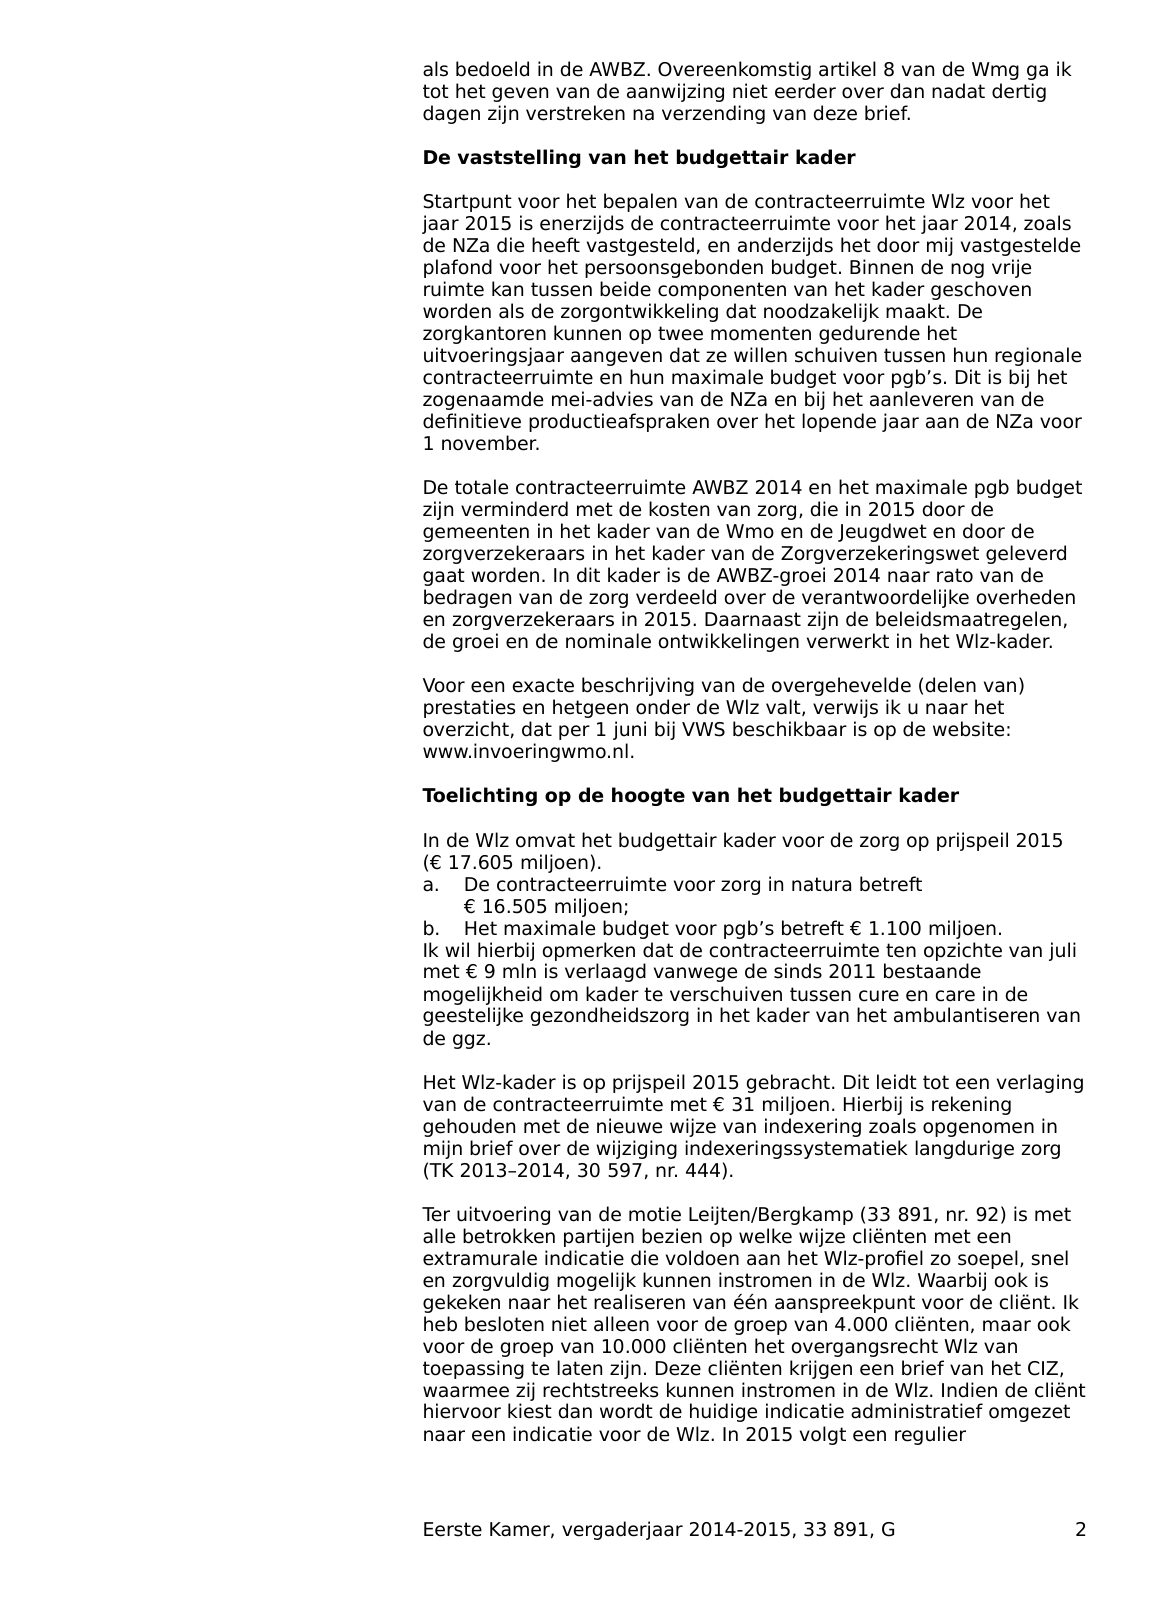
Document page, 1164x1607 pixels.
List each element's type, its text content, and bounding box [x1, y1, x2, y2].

text De totale contracteerruimte AWBZ 2014 en het maximale pgb budget zijn verminderd met de kosten van zorg, die in 2015 door de gemeenten in het kader van de Wmo en de Jeugdwet en door de zorgverzekeraars in het kader van de Zorgverzekeringswet geleverd gaat worden. In dit kader is de AWBZ-groei 2014 naar rato van de bedragen van de zorg verdeeld over de verantwoordelijke overheden en zorgverzekeraars in 2015. Daarnaast zijn de beleidsmaatregelen, de groei en de nominale ontwikkelingen verwerkt in het Wlz-kader. [422, 477, 1087, 653]
text Startpunt voor het bepalen van de contracteerruimte Wlz voor het jaar 2015 is enerzijds de contracteerruimte voor het jaar 2014, zoals de NZa die heeft vastgesteld, en anderzijds het door mij vastgestelde plafond voor het persoonsgebonden budget. Binnen de nog vrije ruimte kan tussen beide componenten van het kader geschoven worden als de zorgontwikkeling dat noodzakelijk maakt. De zorgkantoren kunnen op twee momenten gedurende het uitvoeringsjaar aangeven dat ze willen schuiven tussen hun regionale contracteerruimte en hun maximale budget voor pgb’s. Dit is bij het zogenaamde mei-advies van de NZa en bij het aanleveren van de definitieve productieafspraken over het lopende jaar aan de NZa voor 1 november. [422, 191, 1087, 455]
text Ter uitvoering van de motie Leijten/Bergkamp (33 891, nr. 92) is met alle betrokken partijen bezien op welke wijze cliënten met een extramurale indicatie die voldoen aan het Wlz-profiel zo soepel, snel en zorgvuldig mogelijk kunnen instromen in de Wlz. Waarbij ook is gekeken naar het realiseren van één aanspreekpunt voor de cliënt. Ik heb besloten niet alleen voor de groep van 4.000 cliënten, maar ook voor de groep van 10.000 cliënten het overgangsrecht Wlz van toepassing te laten zijn. Deze cliënten krijgen een brief van het CIZ, waarmee zij rechtstreeks kunnen instromen in de Wlz. Indien de cliënt hiervoor kiest dan wordt de huidige indicatie administratief omgezet naar een indicatie voor de Wlz. In 2015 volgt een regulier [422, 1204, 1087, 1445]
text Het Wlz-kader is op prijspeil 2015 gebracht. Dit leidt tot een verlaging van de contracteerruimte met € 31 miljoen. Hierbij is rekening gehouden met de nieuwe wijze van indexering zoals opgenomen in mijn brief over de wijziging indexeringssystematiek langdurige zorg (TK 2013–2014, 30 597, nr. 444). [422, 1072, 1087, 1181]
text Voor een exacte beschrijving van de overgehevelde (delen van) prestaties en hetgeen onder de Wlz valt, verwijs ik u naar het overzicht, dat per 1 juni bij VWS beschikbaar is op de website: www.invoeringwmo.nl. [422, 675, 1087, 763]
subtitle Toelichting op de hoogte van het budgettair kader [422, 785, 1087, 807]
text als bedoeld in de AWBZ. Overeenkomstig artikel 8 van de Wmg ga ik tot het geven van de aanwijzing niet eerder over dan nadat dertig dagen zijn verstreken na verzending van deze brief. [422, 59, 1087, 125]
subtitle De vaststelling van het budgettair kader [422, 147, 1087, 169]
text b. Het maximale budget voor pgb’s betreft € 1.100 miljoen. [422, 917, 1087, 939]
text a. De contracteerruimte voor zorg in natura betreft € 16.505 miljoen; [422, 873, 1087, 917]
text Ik wil hierbij opmerken dat de contracteerruimte ten opzichte van juli met € 9 mln is verlaagd vanwege de sinds 2011 bestaande mogelijkheid om kader te verschuiven tussen cure en care in de geestelijke gezondheidszorg in het kader van het ambulantiseren van de ggz. [422, 939, 1087, 1049]
text In de Wlz omvat het budgettair kader voor de zorg op prijspeil 2015 (€ 17.605 miljoen). [422, 829, 1087, 873]
